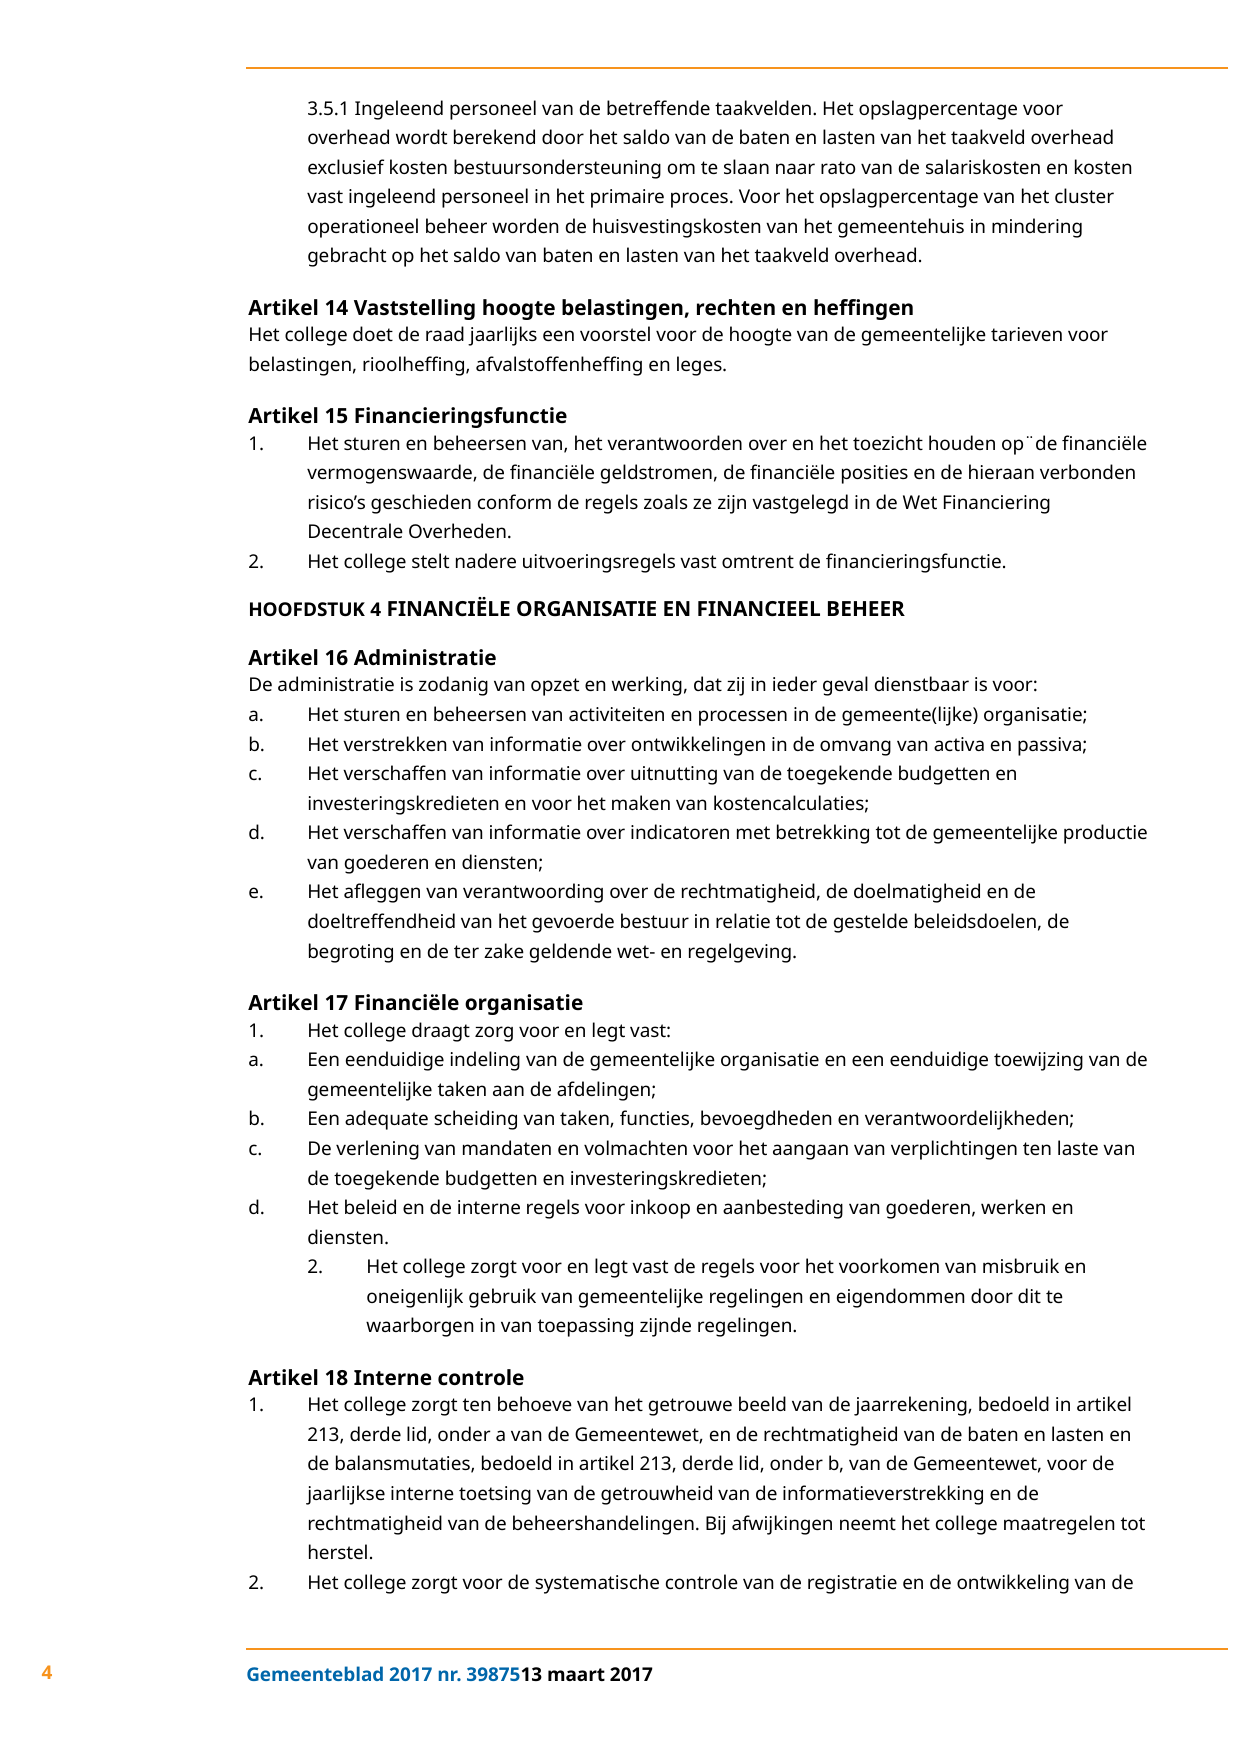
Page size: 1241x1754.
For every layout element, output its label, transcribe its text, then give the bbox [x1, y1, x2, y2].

list Een adequate scheiding van taken, functies, bevoegdheden en verantwoordelijkheden; [248, 1106, 1152, 1131]
list Een eenduidige indeling van de gemeentelijke organisatie en een eenduidige toewijzing van de gemeentelijke taken aan de afdelingen; [248, 1046, 1152, 1102]
list Het verschaffen van informatie over uitnutting van de toegekende budgetten en investeringskredieten en voor het maken van kostencalculaties; [248, 760, 1152, 816]
list Het verschaffen van informatie over indicatoren met betrekking tot de gemeentelijke productie van goederen en diensten; [248, 819, 1152, 875]
list De verlening van mandaten en volmachten voor het aangaan van verplichtingen ten laste van de toegekende budgetten en investeringskredieten; [248, 1135, 1152, 1190]
list Het college zorgt voor en legt vast de regels voor het voorkomen van misbruik en oneigenlijk gebruik van gemeentelijke regelingen en eigendommen door dit te waarborgen in van toepassing zijnde regelingen. [307, 1253, 1152, 1338]
text Het college doet de raad jaarlijks een voorstel voor de hoogte van de gemeentelijke tarieven voor belastingen, rioolheffing, afvalstoffenheffing en leges. [248, 322, 1152, 377]
list Het verstrekken van informatie over ontwikkelingen in de omvang van activa en passiva; [248, 731, 1152, 757]
list 3.5.1 Ingeleend personeel van de betreffende taakvelden. Het opslagpercentage voor overhead wordt berekend door het saldo van de baten en lasten van het taakveld overhead exclusief kosten bestuursondersteuning om te slaan naar rato van de salariskosten en kosten vast ingeleend personeel in het primaire proces. Voor het opslagpercentage van het cluster operationeel beheer worden de huisvestingskosten van het gemeentehuis in mindering gebracht op het saldo van baten en lasten van het taakveld overhead. [248, 95, 1152, 268]
text De administratie is zodanig van opzet en werking, dat zij in ieder geval dienstbaar is voor: [248, 672, 1152, 697]
list Het beleid en de interne regels voor inkoop en aanbesteding van goederen, werken en diensten. [248, 1194, 1152, 1249]
list Het sturen en beheersen van, het verantwoorden over en het toezicht houden op¨de financiële vermogenswaarde, de financiële geldstromen, de financiële posities en de hieraan verbonden risico’s geschieden conform de regels zoals ze zijn vastgelegd in de Wet Financiering Decentrale Overheden. [248, 430, 1152, 544]
list Het college zorgt voor de systematische controle van de registratie en de ontwikkeling van de [248, 1569, 1152, 1595]
text Artikel 17 Financiële organisatie [248, 988, 1152, 1017]
list Het afleggen van verantwoording over de rechtmatigheid, de doelmatigheid en de doeltreffendheid van het gevoerde bestuur in relatie tot de gestelde beleidsdoelen, de begroting en de ter zake geldende wet- en regelgeving. [248, 879, 1152, 964]
picture [41, 47, 231, 172]
text HOOFDSTUK 4 FINANCIËLE ORGANISATIE EN FINANCIEEL BEHEER [248, 594, 1152, 622]
text Artikel 18 Interne controle [248, 1363, 1152, 1391]
list Het sturen en beheersen van activiteiten en processen in de gemeente(lijke) organisatie; [248, 701, 1152, 727]
text Artikel 15 Financieringsfunctie [248, 402, 1152, 430]
text Artikel 16 Administratie [248, 643, 1152, 672]
list Het college stelt nadere uitvoeringsregels vast omtrent de financieringsfunctie. [248, 548, 1152, 574]
list Het college draagt zorg voor en legt vast: [248, 1017, 1152, 1042]
list Het college zorgt ten behoeve van het getrouwe beeld van de jaarrekening, bedoeld in artikel 213, derde lid, onder a van de Gemeentewet, en de rechtmatigheid van de baten en lasten en de balansmutaties, bedoeld in artikel 213, derde lid, onder b, van de Gemeentewet, voor de jaarlijkse interne toetsing van de getrouwheid van de informatieverstrekking en de rechtmatigheid van de beheershandelingen. Bij afwijkingen neemt het college maatregelen tot herstel. [248, 1391, 1152, 1565]
text Artikel 14 Vaststelling hoogte belastingen, rechten en heffingen [248, 293, 1152, 322]
